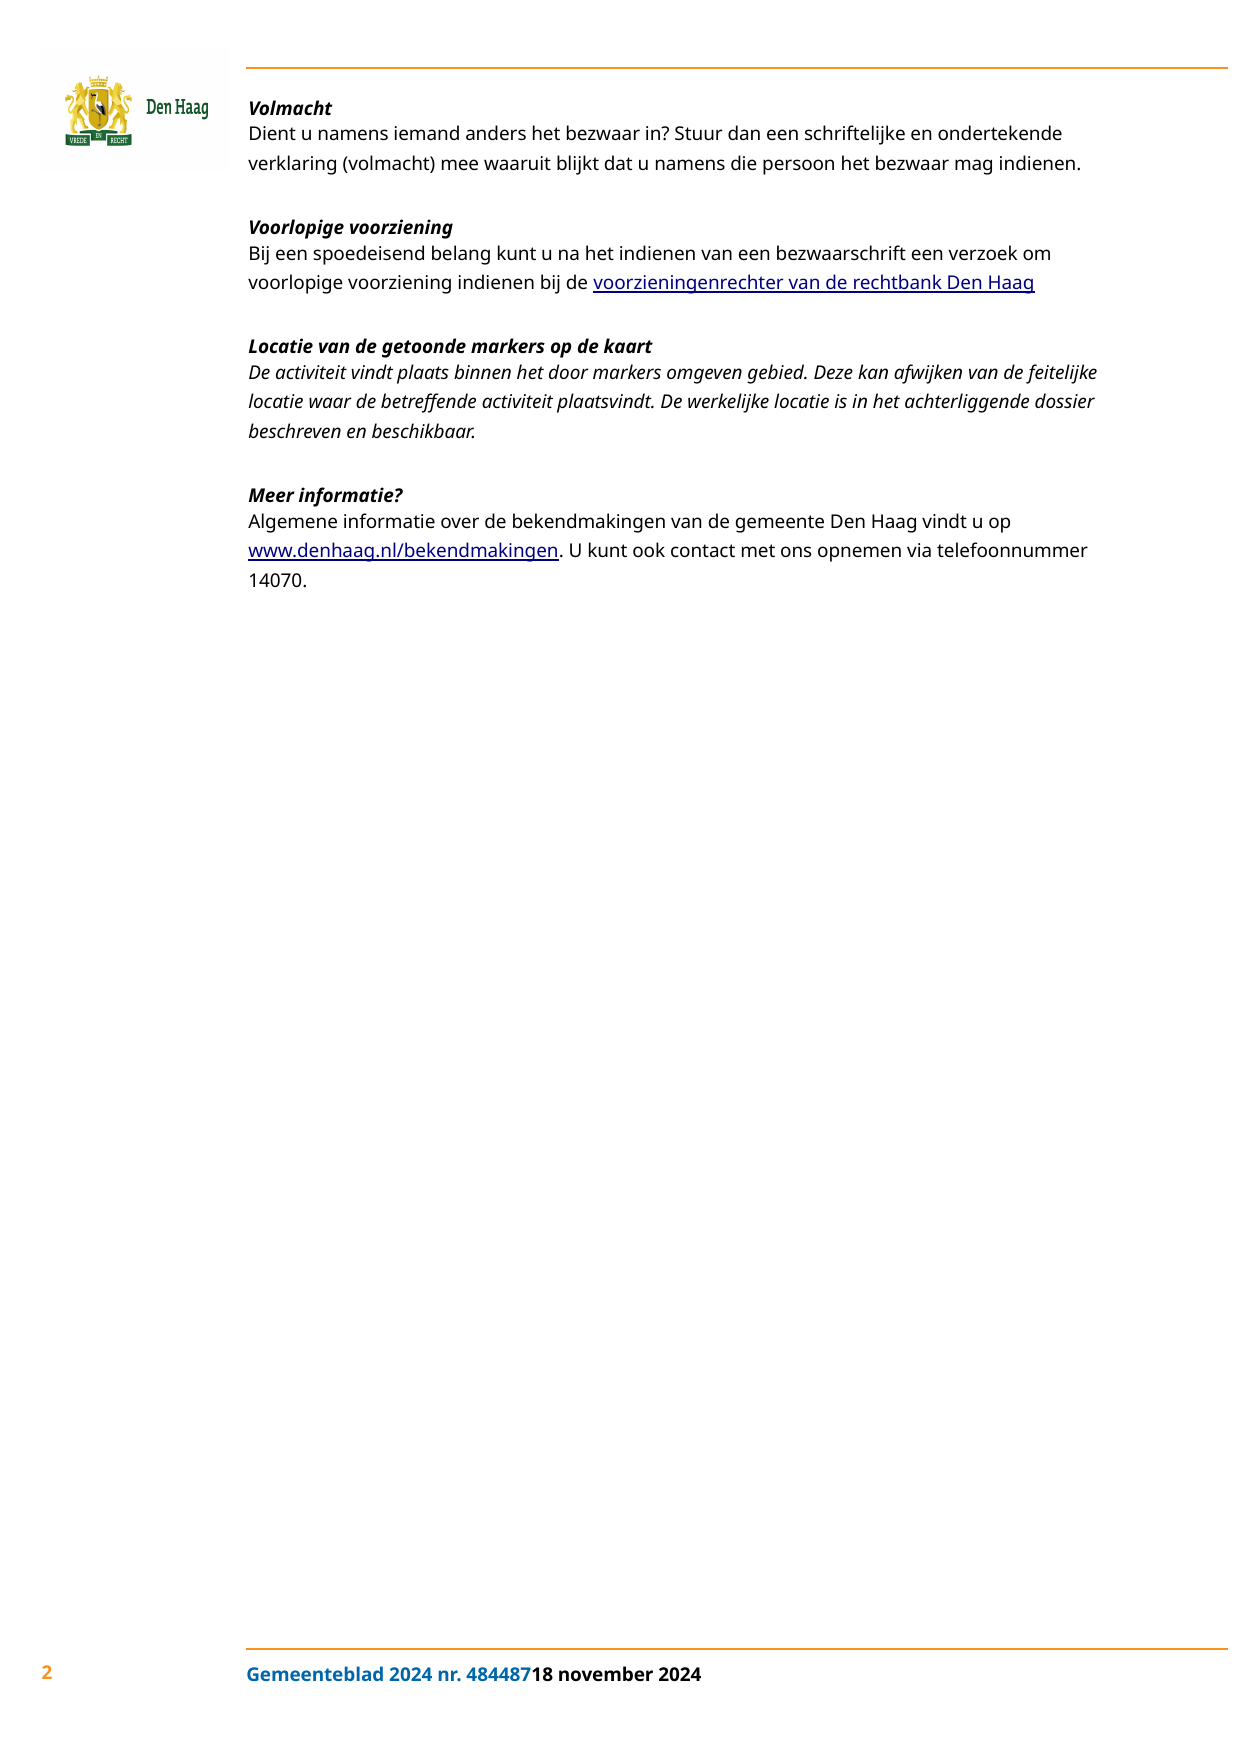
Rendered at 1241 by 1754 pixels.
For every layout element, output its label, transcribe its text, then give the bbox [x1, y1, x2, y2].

picture [41, 47, 231, 172]
text Volmacht [248, 95, 1152, 121]
text Meer informatie? [248, 482, 1152, 508]
text Voorlopige voorziening [248, 214, 1152, 240]
text Locatie van de getoonde markers op de kaart [248, 333, 1152, 359]
text De activiteit vindt plaats binnen het door markers omgeven gebied. Deze kan afwijken van de feitelijke locatie waar de betreffende activiteit plaatsvindt. De werkelijke locatie is in het achterliggende dossier beschreven en beschikbaar. [248, 359, 1152, 444]
text Dient u namens iemand anders het bezwaar in? Stuur dan een schriftelijke en ondertekende verklaring (volmacht) mee waaruit blijkt dat u namens die persoon het bezwaar mag indienen. [248, 121, 1152, 176]
text Bij een spoedeisend belang kunt u na het indienen van een bezwaarschrift een verzoek om voorlopige voorziening indienen bij de voorzieningenrechter van de rechtbank Den Haag [248, 240, 1152, 295]
text Algemene informatie over de bekendmakingen van de gemeente Den Haag vindt u op www.denhaag.nl/bekendmakingen. U kunt ook contact met ons opnemen via telefoonnummer 14070. [248, 508, 1152, 593]
